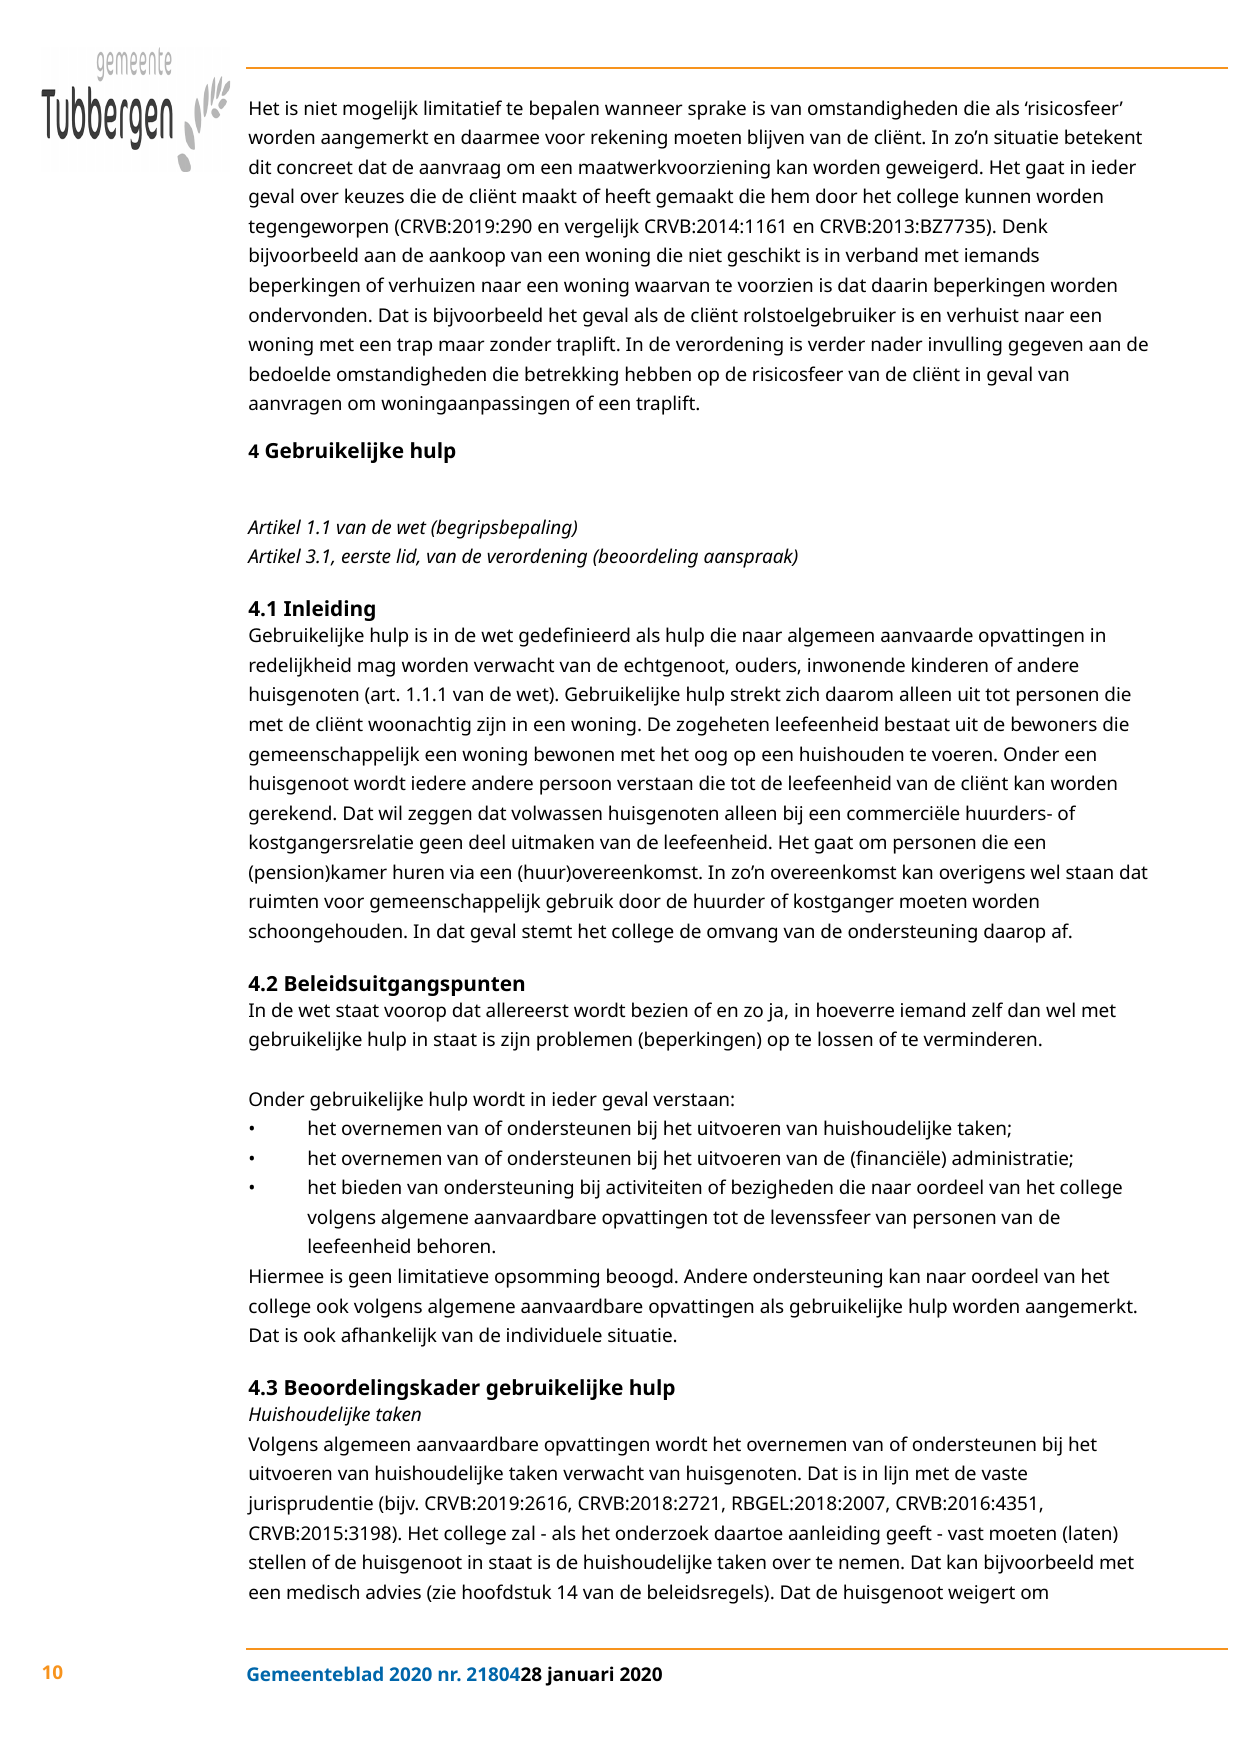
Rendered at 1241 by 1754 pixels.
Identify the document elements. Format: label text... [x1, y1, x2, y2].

text Het is niet mogelijk limitatief te bepalen wanneer sprake is van omstandigheden die als ‘risicosfeer’ worden aangemerkt en daarmee voor rekening moeten blijven van de cliënt. In zo’n situatie betekent dit concreet dat de aanvraag om een maatwerkvoorziening kan worden geweigerd. Het gaat in ieder geval over keuzes die de cliënt maakt of heeft gemaakt die hem door het college kunnen worden tegengeworpen (CRVB:2019:290 en vergelijk CRVB:2014:1161 en CRVB:2013:BZ7735). Denk bijvoorbeeld aan de aankoop van een woning die niet geschikt is in verband met iemands beperkingen of verhuizen naar een woning waarvan te voorzien is dat daarin beperkingen worden ondervonden. Dat is bijvoorbeeld het geval als de cliënt rolstoelgebruiker is en verhuist naar een woning met een trap maar zonder traplift. In de verordening is verder nader invulling gegeven aan de bedoelde omstandigheden die betrekking hebben op de risicosfeer van de cliënt in geval van aanvragen om woningaanpassingen of een traplift. [248, 95, 1152, 416]
text Huishoudelijke taken [248, 1401, 1152, 1427]
list het bieden van ondersteuning bij activiteiten of bezigheden die naar oordeel van het college volgens algemene aanvaardbare opvattingen tot de levenssfeer van personen van de leefeenheid behoren. [248, 1174, 1152, 1259]
list het overnemen van of ondersteunen bij het uitvoeren van de (financiële) administratie; [248, 1145, 1152, 1171]
text Hiermee is geen limitatieve opsomming beoogd. Andere ondersteuning kan naar oordeel van het college ook volgens algemene aanvaardbare opvattingen als gebruikelijke hulp worden aangemerkt. Dat is ook afhankelijk van de individuele situatie. [248, 1263, 1152, 1348]
text 4.1 Inleiding [248, 594, 1152, 622]
text Artikel 1.1 van de wet (begripsbepaling) [248, 514, 1152, 540]
text In de wet staat voorop dat allereerst wordt bezien of en zo ja, in hoeverre iemand zelf dan wel met gebruikelijke hulp in staat is zijn problemen (beperkingen) op te lossen of te verminderen. [248, 997, 1152, 1052]
list het overnemen van of ondersteunen bij het uitvoeren van huishoudelijke taken; [248, 1115, 1152, 1141]
text Onder gebruikelijke hulp wordt in ieder geval verstaan: [248, 1086, 1152, 1112]
text Gebruikelijke hulp is in de wet gedefinieerd als hulp die naar algemeen aanvaarde opvattingen in redelijkheid mag worden verwacht van de echtgenoot, ouders, inwonende kinderen of andere huisgenoten (art. 1.1.1 van de wet). Gebruikelijke hulp strekt zich daarom alleen uit tot personen die met de cliënt woonachtig zijn in een woning. De zogeheten leefeenheid bestaat uit de bewoners die gemeenschappelijk een woning bewonen met het oog op een huishouden te voeren. Onder een huisgenoot wordt iedere andere persoon verstaan die tot de leefeenheid van de cliënt kan worden gerekend. Dat wil zeggen dat volwassen huisgenoten alleen bij een commerciële huurders- of kostgangersrelatie geen deel uitmaken van de leefeenheid. Het gaat om personen die een (pension)kamer huren via een (huur)overeenkomst. In zo’n overeenkomst kan overigens wel staan dat ruimten voor gemeenschappelijk gebruik door de huurder of kostganger moeten worden schoongehouden. In dat geval stemt het college de omvang van de ondersteuning daarop af. [248, 622, 1152, 944]
text Artikel 3.1, eerste lid, van de verordening (beoordeling aanspraak) [248, 543, 1152, 569]
text 4 Gebruikelijke hulp [248, 436, 1152, 465]
picture [41, 47, 231, 172]
text Volgens algemeen aanvaardbare opvattingen wordt het overnemen van of ondersteunen bij het uitvoeren van huishoudelijke taken verwacht van huisgenoten. Dat is in lijn met de vaste jurisprudentie (bijv. CRVB:2019:2616, CRVB:2018:2721, RBGEL:2018:2007, CRVB:2016:4351, CRVB:2015:3198). Het college zal - als het onderzoek daartoe aanleiding geeft - vast moeten (laten) stellen of de huisgenoot in staat is de huishoudelijke taken over te nemen. Dat kan bijvoorbeeld met een medisch advies (zie hoofdstuk 14 van de beleidsregels). Dat de huisgenoot weigert om [248, 1431, 1152, 1604]
text 4.3 Beoordelingskader gebruikelijke hulp [248, 1373, 1152, 1401]
text 4.2 Beleidsuitgangspunten [248, 969, 1152, 997]
